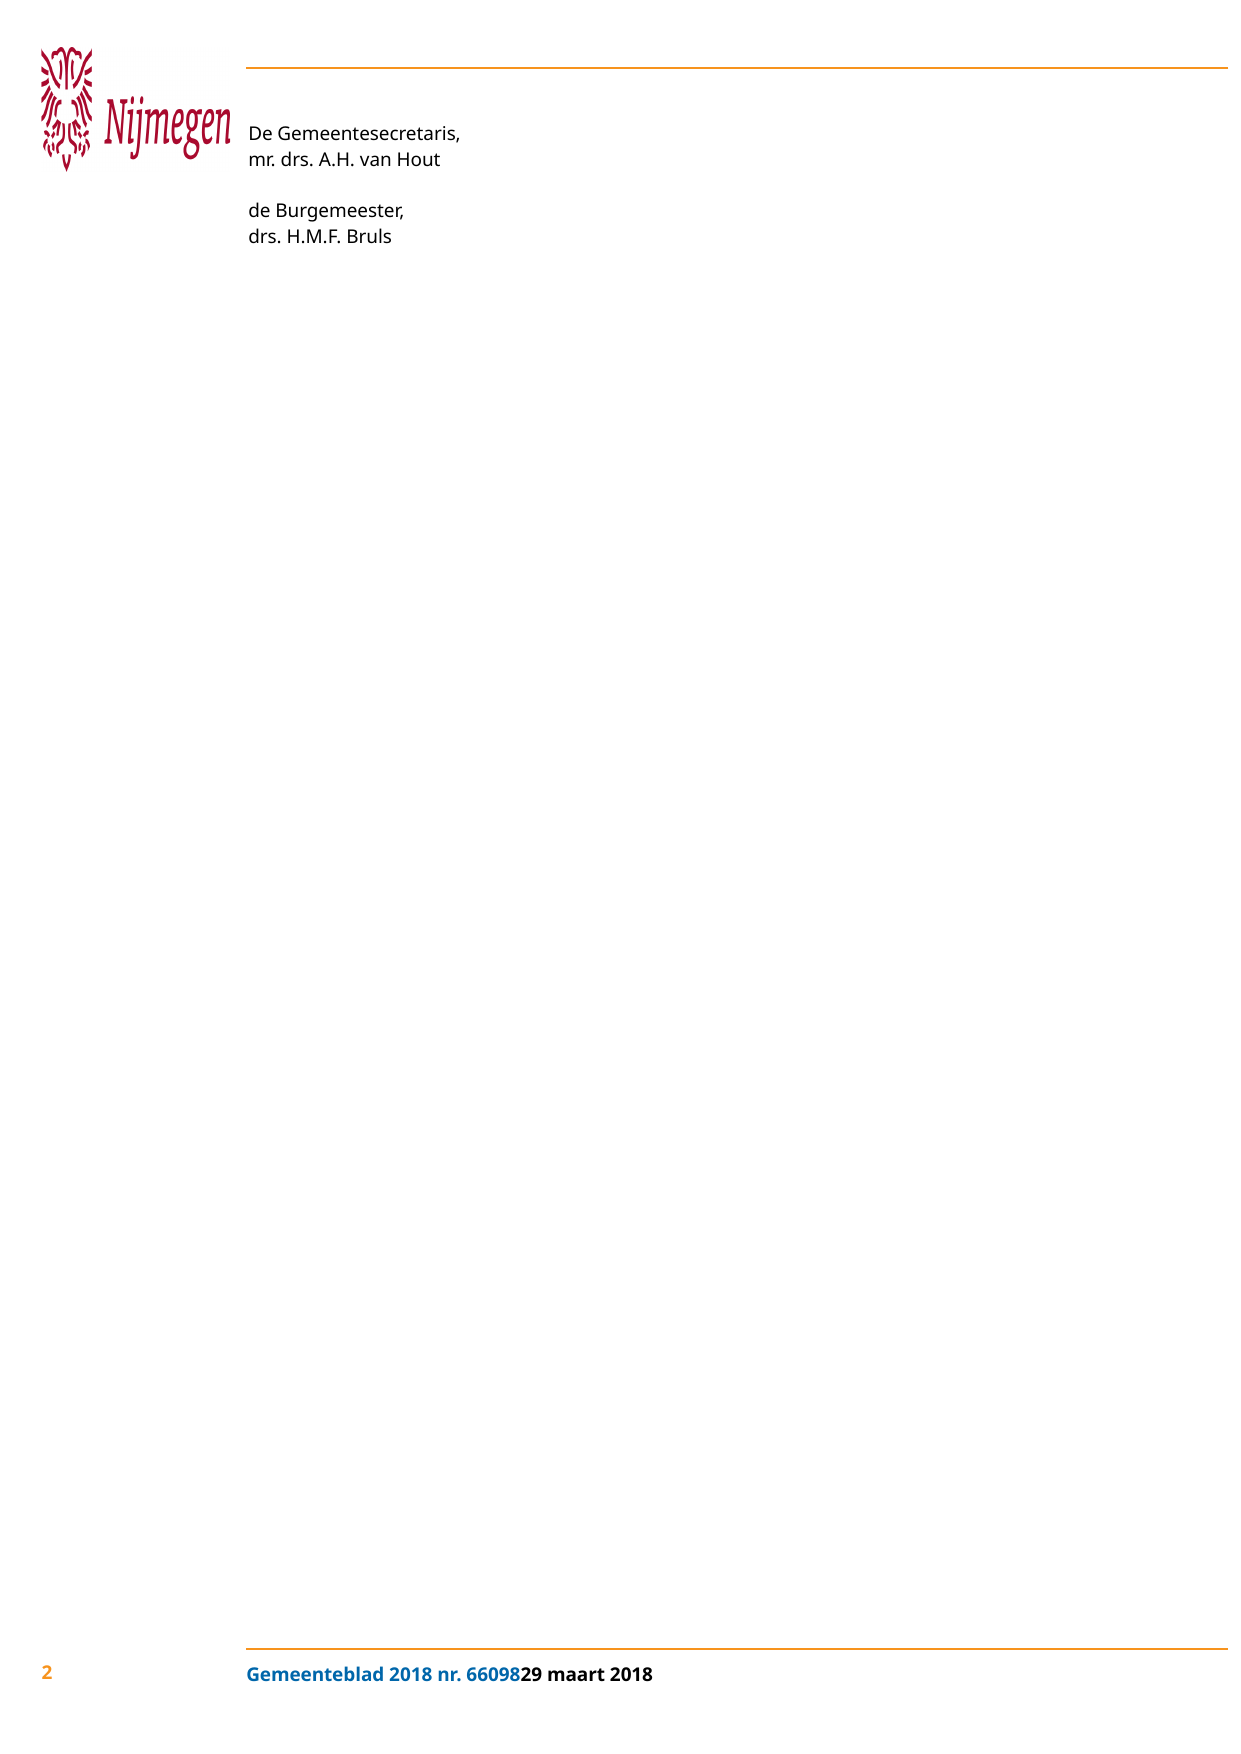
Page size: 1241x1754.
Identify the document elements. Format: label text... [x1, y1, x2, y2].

text drs. H.M.F. Bruls [248, 223, 1152, 249]
text De Gemeentesecretaris, [248, 121, 1152, 146]
picture [41, 47, 231, 172]
text de Burgemeester, [248, 198, 1152, 223]
text mr. drs. A.H. van Hout [248, 146, 1152, 172]
